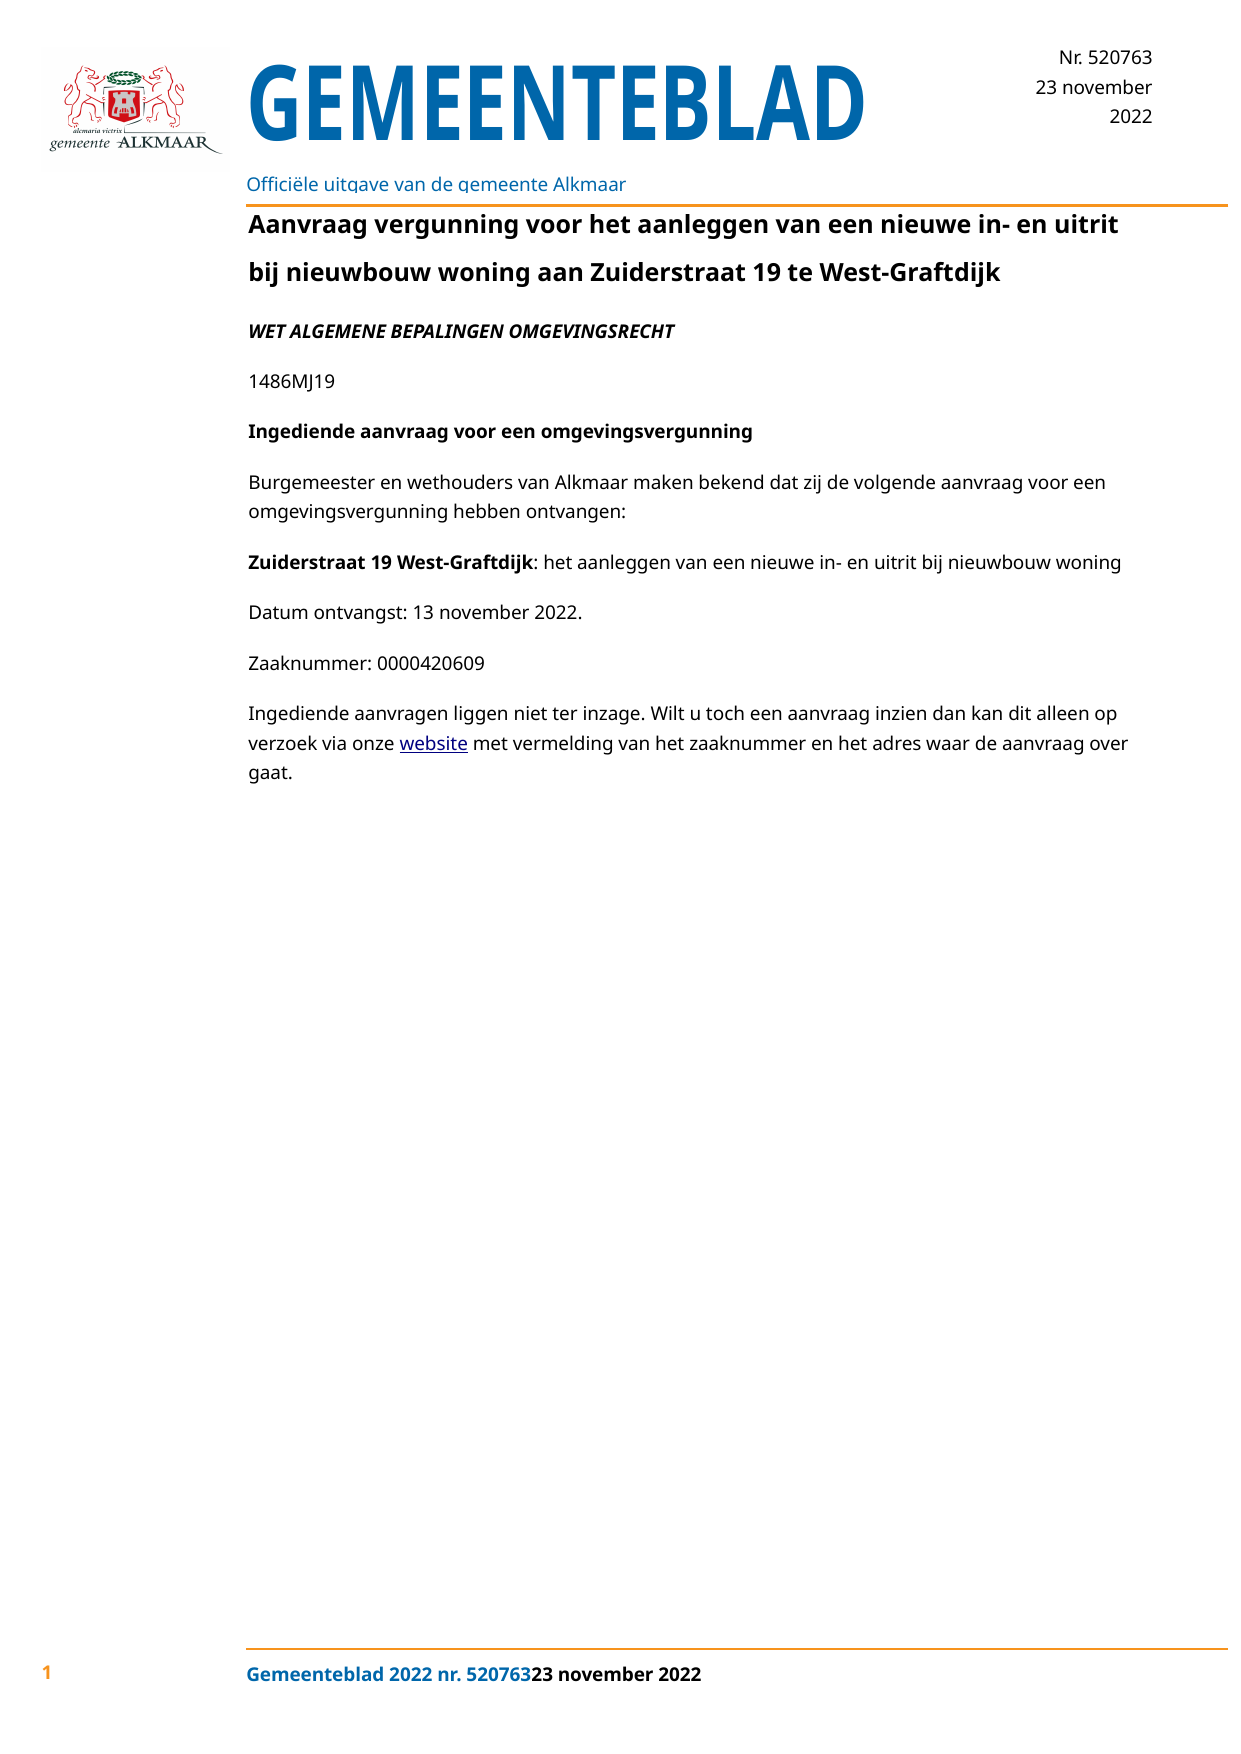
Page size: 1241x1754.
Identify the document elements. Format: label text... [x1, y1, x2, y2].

text Burgemeester en wethouders van Alkmaar maken bekend dat zij de volgende aanvraag voor een omgevingsvergunning hebben ontvangen: [248, 469, 1152, 524]
text Ingediende aanvraag voor een omgevingsvergunning [248, 419, 1152, 444]
text Zuiderstraat 19 West-Graftdijk: het aanleggen van een nieuwe in- en uitrit bij nieuwbouw woning [248, 549, 1152, 575]
picture [41, 47, 231, 172]
text WET ALGEMENE BEPALINGEN OMGEVINGSRECHT [248, 318, 1152, 344]
text 1486MJ19 [248, 368, 1152, 394]
text Ingediende aanvragen liggen niet ter inzage. Wilt u toch een aanvraag inzien dan kan dit alleen op verzoek via onze website met vermelding van het zaaknummer en het adres waar de aanvraag over gaat. [248, 700, 1152, 785]
text Zaaknummer: 0000420609 [248, 650, 1152, 676]
text Aanvraag vergunning voor het aanleggen van een nieuwe in- en uitrit bij nieuwbouw woning aan Zuiderstraat 19 te West-Graftdijk [248, 207, 1152, 288]
text Datum ontvangst: 13 november 2022. [248, 599, 1152, 625]
